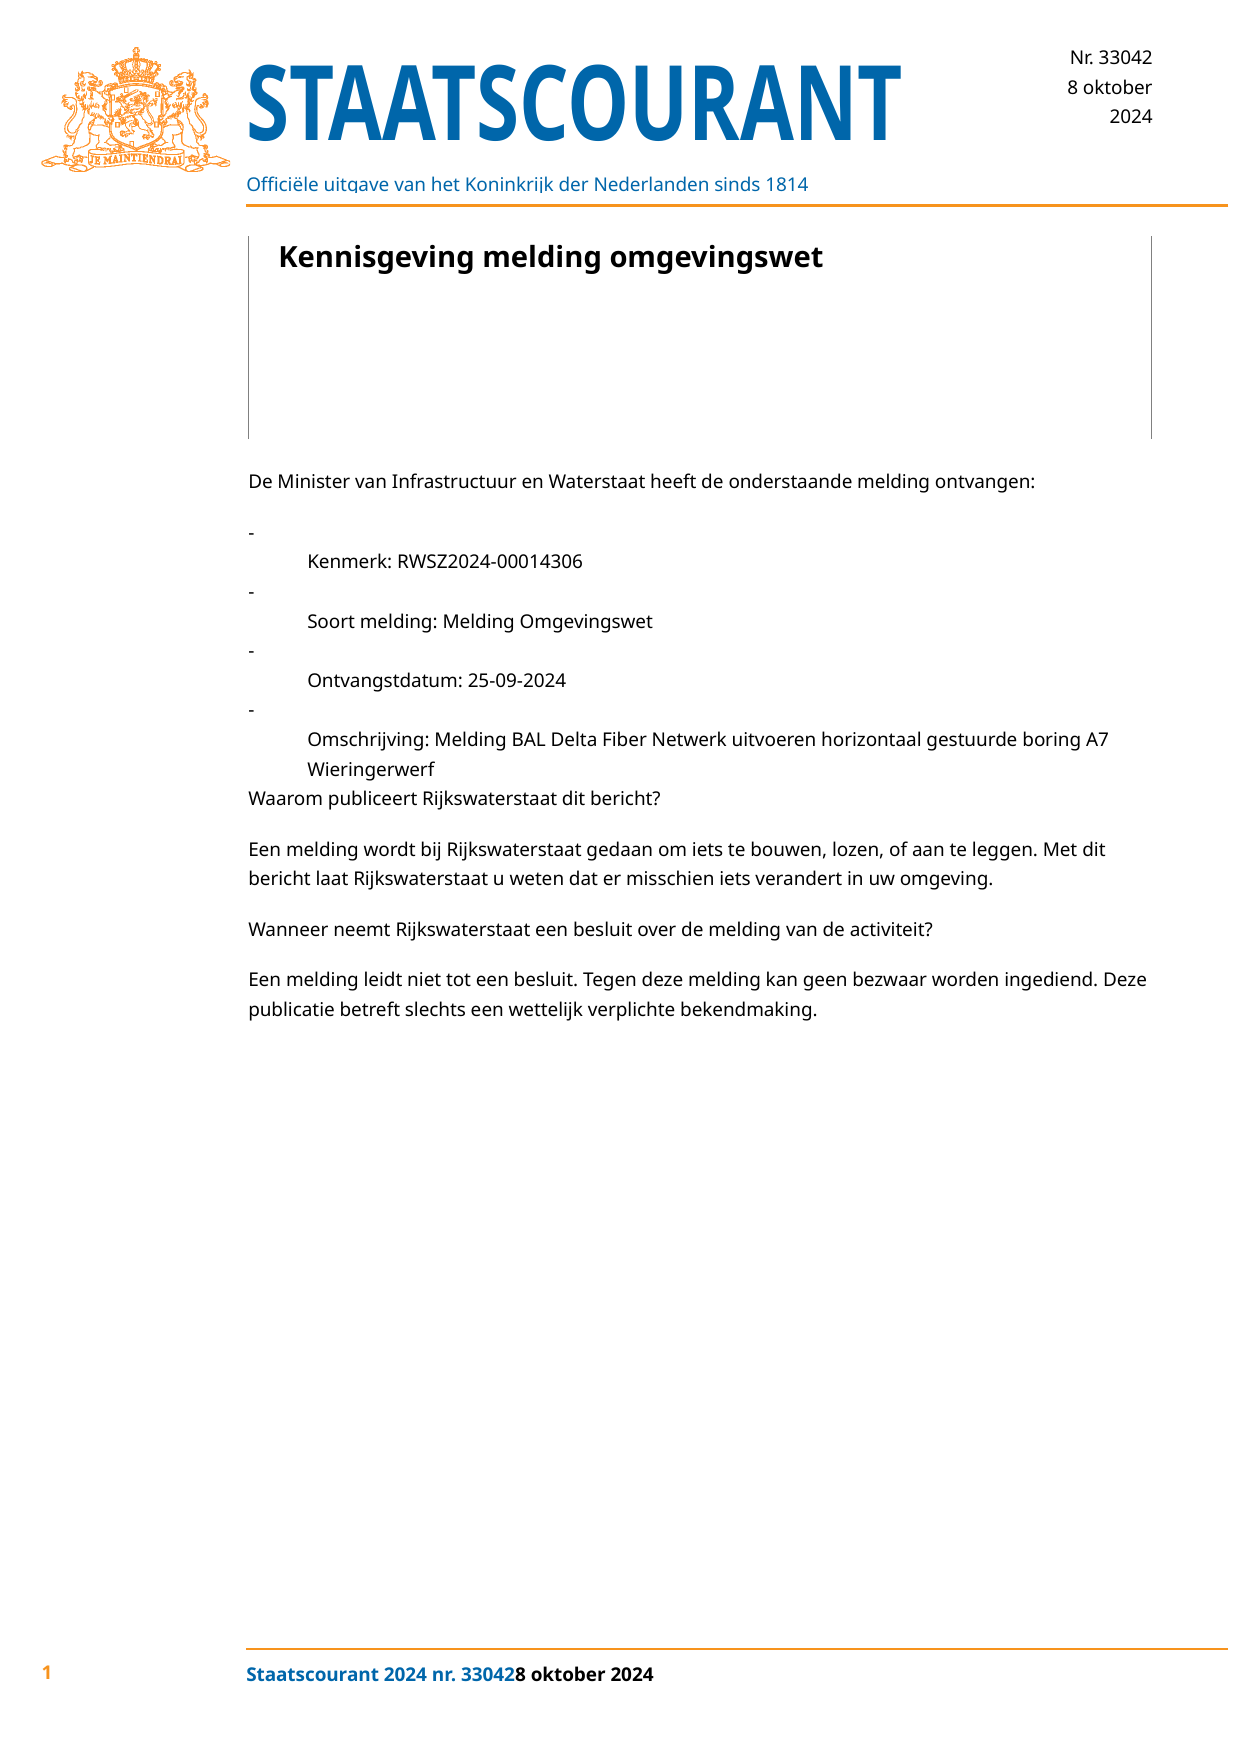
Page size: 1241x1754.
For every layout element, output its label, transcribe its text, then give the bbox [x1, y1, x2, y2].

text Wanneer neemt Rijkswaterstaat een besluit over de melding van de activiteit? [248, 916, 1152, 941]
picture [41, 47, 231, 172]
list Soort melding: Melding Omgevingswet [248, 608, 1152, 633]
list Ontvangstdatum: 25-09-2024 [248, 667, 1152, 693]
picture [912, 236, 1090, 414]
list Omschrijving: Melding BAL Delta Fiber Netwerk uitvoeren horizontaal gestuurde boring A7 Wieringerwerf [248, 726, 1152, 781]
table_header [850, 414, 1151, 439]
text Waarom publiceert Rijkswaterstaat dit bericht? [248, 785, 1152, 811]
table_header Kennisgeving melding omgevingswet [249, 236, 850, 439]
list Kenmerk: RWSZ2024-00014306 [248, 549, 1152, 574]
text Een melding wordt bij Rijkswaterstaat gedaan om iets te bouwen, lozen, of aan te leggen. Met dit bericht laat Rijkswaterstaat u weten dat er misschien iets verandert in uw omgeving. [248, 836, 1152, 891]
table_header [850, 236, 912, 413]
text Een melding leidt niet tot een besluit. Tegen deze melding kan geen bezwaar worden ingediend. Deze publicatie betreft slechts een wettelijk verplichte bekendmaking. [248, 966, 1152, 1021]
text De Minister van Infrastructuur en Waterstaat heeft de onderstaande melding ontvangen: [248, 469, 1152, 494]
table_header [1090, 236, 1151, 413]
